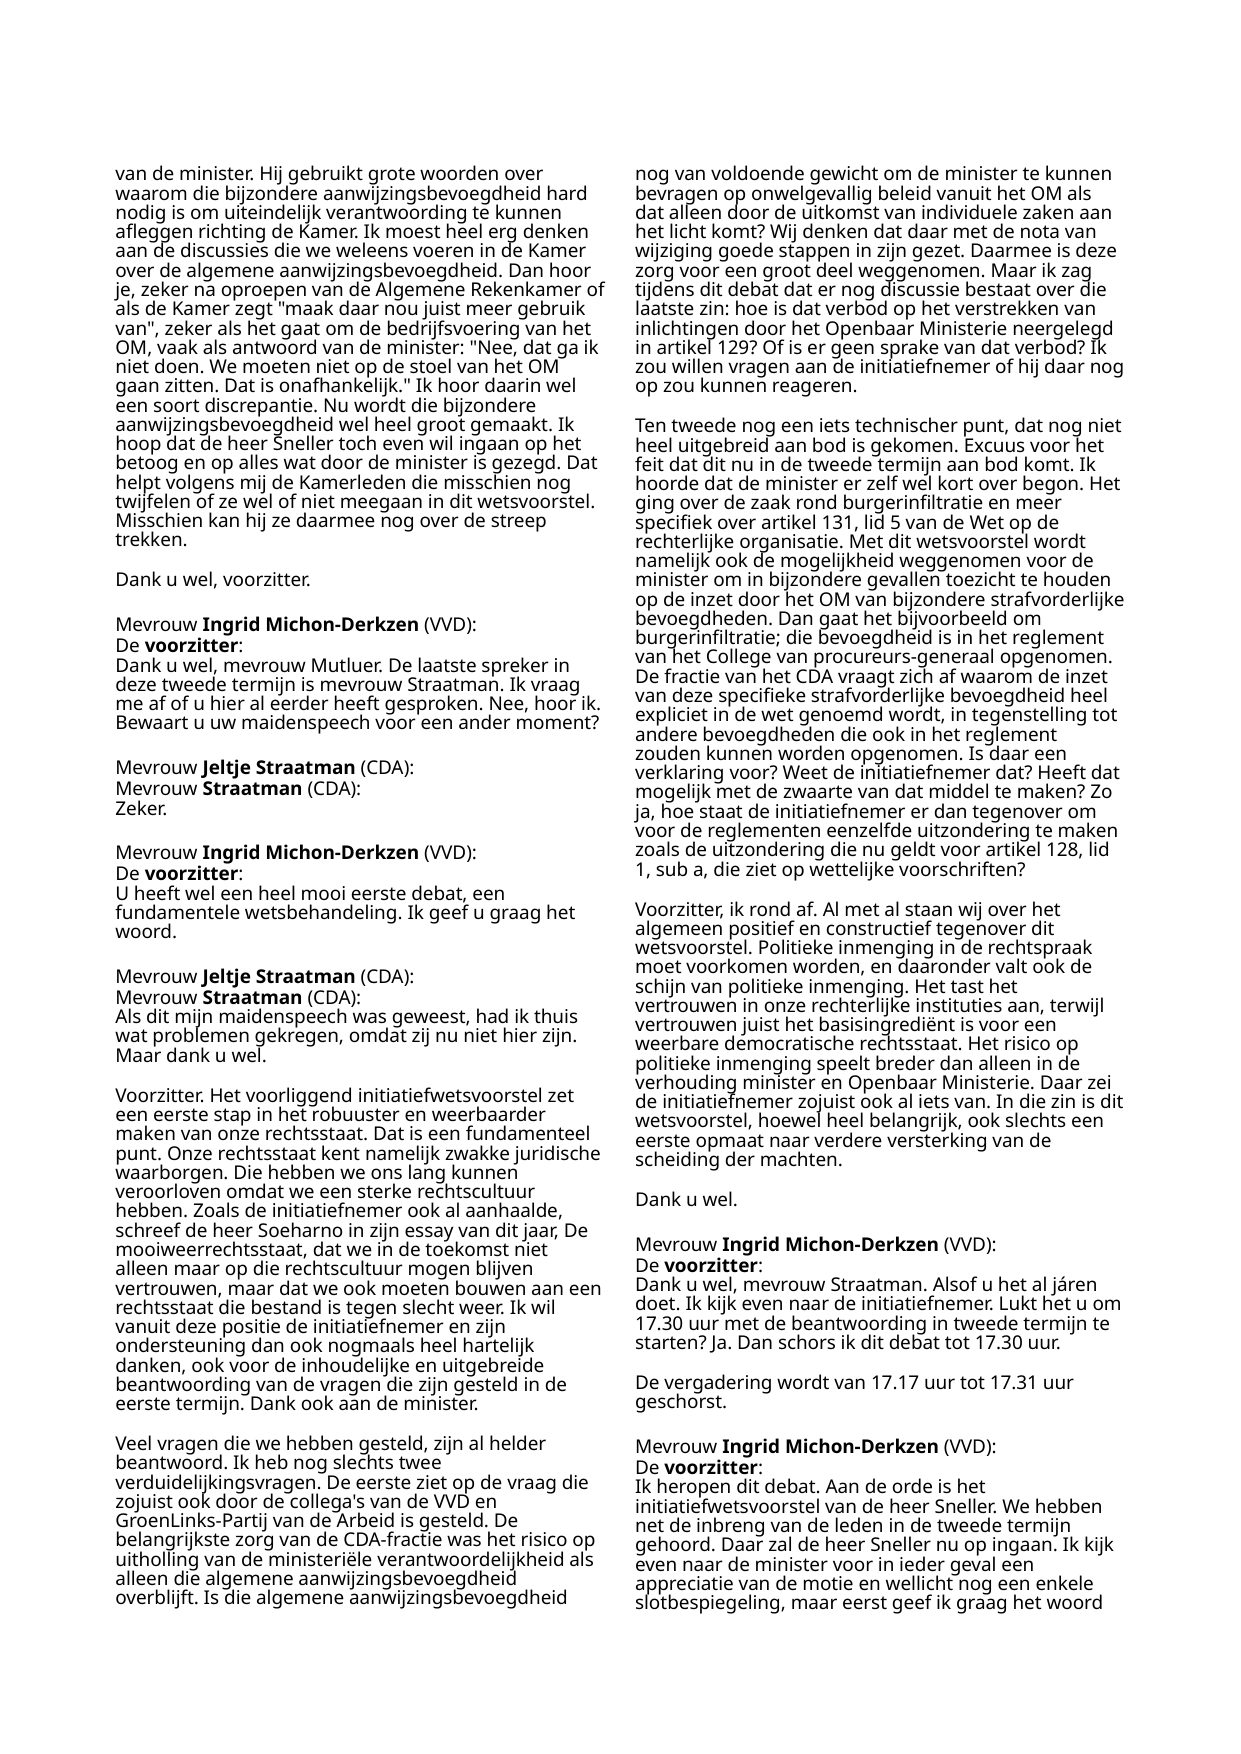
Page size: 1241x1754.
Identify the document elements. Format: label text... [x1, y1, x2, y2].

text Voorzitter, ik rond af. Al met al staan wij over het algemeen positief en constructief tegenover dit wetsvoorstel. Politieke inmenging in de rechtspraak moet voorkomen worden, en daaronder valt ook de schijn van politieke inmenging. Het tast het vertrouwen in onze rechterlijke instituties aan, terwijl vertrouwen juist het basisingrediënt is voor een weerbare democratische rechtsstaat. Het risico op politieke inmenging speelt breder dan alleen in de verhouding minister en Openbaar Ministerie. Daar zei de initiatiefnemer zojuist ook al iets van. In die zin is dit wetsvoorstel, hoewel heel belangrijk, ook slechts een eerste opmaat naar verdere versterking van de scheiding der machten. [635, 901, 1125, 1170]
text Ik heropen dit debat. Aan de orde is het initiatiefwetsvoorstel van de heer Sneller. We hebben net de inbreng van de leden in de tweede termijn gehoord. Daar zal de heer Sneller nu op ingaan. Ik kijk even naar de minister voor in ieder geval een appreciatie van de motie en wellicht nog een enkele slotbespiegeling, maar eerst geef ik graag het woord [635, 1478, 1125, 1613]
text Mevrouw Straatman (CDA): [115, 780, 605, 799]
text van de minister. Hij gebruikt grote woorden over waarom die bijzondere aanwijzingsbevoegdheid hard nodig is om uiteindelijk verantwoording te kunnen afleggen richting de Kamer. Ik moest heel erg denken aan de discussies die we weleens voeren in de Kamer over de algemene aanwijzingsbevoegdheid. Dan hoor je, zeker na oproepen van de Algemene Rekenkamer of als de Kamer zegt "maak daar nou juist meer gebruik van", zeker als het gaat om de bedrijfsvoering van het OM, vaak als antwoord van de minister: "Nee, dat ga ik niet doen. We moeten niet op de stoel van het OM gaan zitten. Dat is onafhankelijk." Ik hoor daarin wel een soort discrepantie. Nu wordt die bijzondere aanwijzingsbevoegdheid wel heel groot gemaakt. Ik hoop dat de heer Sneller toch even wil ingaan op het betoog en op alles wat door de minister is gezegd. Dat helpt volgens mij de Kamerleden die misschien nog twijfelen of ze wel of niet meegaan in dit wetsvoorstel. Misschien kan hij ze daarmee nog over de streep trekken. [115, 165, 605, 551]
text Mevrouw Straatman (CDA): [115, 989, 605, 1008]
text Mevrouw Ingrid Michon-Derkzen (VVD): [115, 839, 605, 865]
text Mevrouw Ingrid Michon-Derkzen (VVD): [115, 612, 605, 637]
text Veel vragen die we hebben gesteld, zijn al helder beantwoord. Ik heb nog slechts twee verduidelijkingsvragen. De eerste ziet op de vraag die zojuist ook door de collega's van de VVD en GroenLinks-Partij van de Arbeid is gesteld. De belangrijkste zorg van de CDA-fractie was het risico op uitholling van de ministeriële verantwoordelijkheid als alleen die algemene aanwijzingsbevoegdheid overblijft. Is die algemene aanwijzingsbevoegdheid [115, 1435, 605, 1608]
text nog van voldoende gewicht om de minister te kunnen bevragen op onwelgevallig beleid vanuit het OM als dat alleen door de uitkomst van individuele zaken aan het licht komt? Wij denken dat daar met de nota van wijziging goede stappen in zijn gezet. Daarmee is deze zorg voor een groot deel weggenomen. Maar ik zag tijdens dit debat dat er nog discussie bestaat over die laatste zin: hoe is dat verbod op het verstrekken van inlichtingen door het Openbaar Ministerie neergelegd in artikel 129? Of is er geen sprake van dat verbod? Ik zou willen vragen aan de initiatiefnemer of hij daar nog op zou kunnen reageren. [635, 165, 1125, 397]
text Mevrouw Ingrid Michon-Derkzen (VVD): [635, 1433, 1125, 1459]
text Mevrouw Ingrid Michon-Derkzen (VVD): [635, 1231, 1125, 1257]
text De voorzitter: [115, 637, 605, 657]
text U heeft wel een heel mooi eerste debat, een fundamentele wetsbehandeling. Ik geef u graag het woord. [115, 884, 605, 942]
text Dank u wel, voorzitter. [115, 571, 605, 591]
text Mevrouw Jeltje Straatman (CDA): [115, 754, 605, 780]
text Voorzitter. Het voorliggend initiatiefwetsvoorstel zet een eerste stap in het robuuster en weerbaarder maken van onze rechtsstaat. Dat is een fundamenteel punt. Onze rechtsstaat kent namelijk zwakke juridische waarborgen. Die hebben we ons lang kunnen veroorloven omdat we een sterke rechtscultuur hebben. Zoals de initiatiefnemer ook al aanhaalde, schreef de heer Soeharno in zijn essay van dit jaar, De mooiweerrechtsstaat, dat we in de toekomst niet alleen maar op die rechtscultuur mogen blijven vertrouwen, maar dat we ook moeten bouwen aan een rechtsstaat die bestand is tegen slecht weer. Ik wil vanuit deze positie de initiatiefnemer en zijn ondersteuning dan ook nogmaals heel hartelijk danken, ook voor de inhoudelijke en uitgebreide beantwoording van de vragen die zijn gesteld in de eerste termijn. Dank ook aan de minister. [115, 1087, 605, 1414]
text Dank u wel, mevrouw Straatman. Alsof u het al járen doet. Ik kijk even naar de initiatiefnemer. Lukt het u om 17.30 uur met de beantwoording in tweede termijn te starten? Ja. Dan schors ik dit debat tot 17.30 uur. [635, 1276, 1125, 1353]
text Als dit mijn maidenspeech was geweest, had ik thuis wat problemen gekregen, omdat zij nu niet hier zijn. Maar dank u wel. [115, 1008, 605, 1066]
text Dank u wel, mevrouw Mutluer. De laatste spreker in deze tweede termijn is mevrouw Straatman. Ik vraag me af of u hier al eerder heeft gesproken. Nee, hoor ik. Bewaart u uw maidenspeech voor een ander moment? [115, 657, 605, 734]
text De vergadering wordt van 17.17 uur tot 17.31 uur geschorst. [635, 1374, 1125, 1413]
text De voorzitter: [635, 1459, 1125, 1478]
text De voorzitter: [635, 1257, 1125, 1276]
text Mevrouw Jeltje Straatman (CDA): [115, 963, 605, 989]
text Ten tweede nog een iets technischer punt, dat nog niet heel uitgebreid aan bod is gekomen. Excuus voor het feit dat dit nu in de tweede termijn aan bod komt. Ik hoorde dat de minister er zelf wel kort over begon. Het ging over de zaak rond burgerinfiltratie en meer specifiek over artikel 131, lid 5 van de Wet op de rechterlijke organisatie. Met dit wetsvoorstel wordt namelijk ook de mogelijkheid weggenomen voor de minister om in bijzondere gevallen toezicht te houden op de inzet door het OM van bijzondere strafvorderlijke bevoegdheden. Dan gaat het bijvoorbeeld om burgerinfiltratie; die bevoegdheid is in het reglement van het College van procureurs-generaal opgenomen. De fractie van het CDA vraagt zich af waarom de inzet van deze specifieke strafvorderlijke bevoegdheid heel expliciet in de wet genoemd wordt, in tegenstelling tot andere bevoegdheden die ook in het reglement zouden kunnen worden opgenomen. Is daar een verklaring voor? Weet de initiatiefnemer dat? Heeft dat mogelijk met de zwaarte van dat middel te maken? Zo ja, hoe staat de initiatiefnemer er dan tegenover om voor de reglementen eenzelfde uitzondering te maken zoals de uitzondering die nu geldt voor artikel 128, lid 1, sub a, die ziet op wettelijke voorschriften? [635, 417, 1125, 880]
text Dank u wel. [635, 1191, 1125, 1210]
text De voorzitter: [115, 865, 605, 884]
text Zeker. [115, 799, 605, 819]
